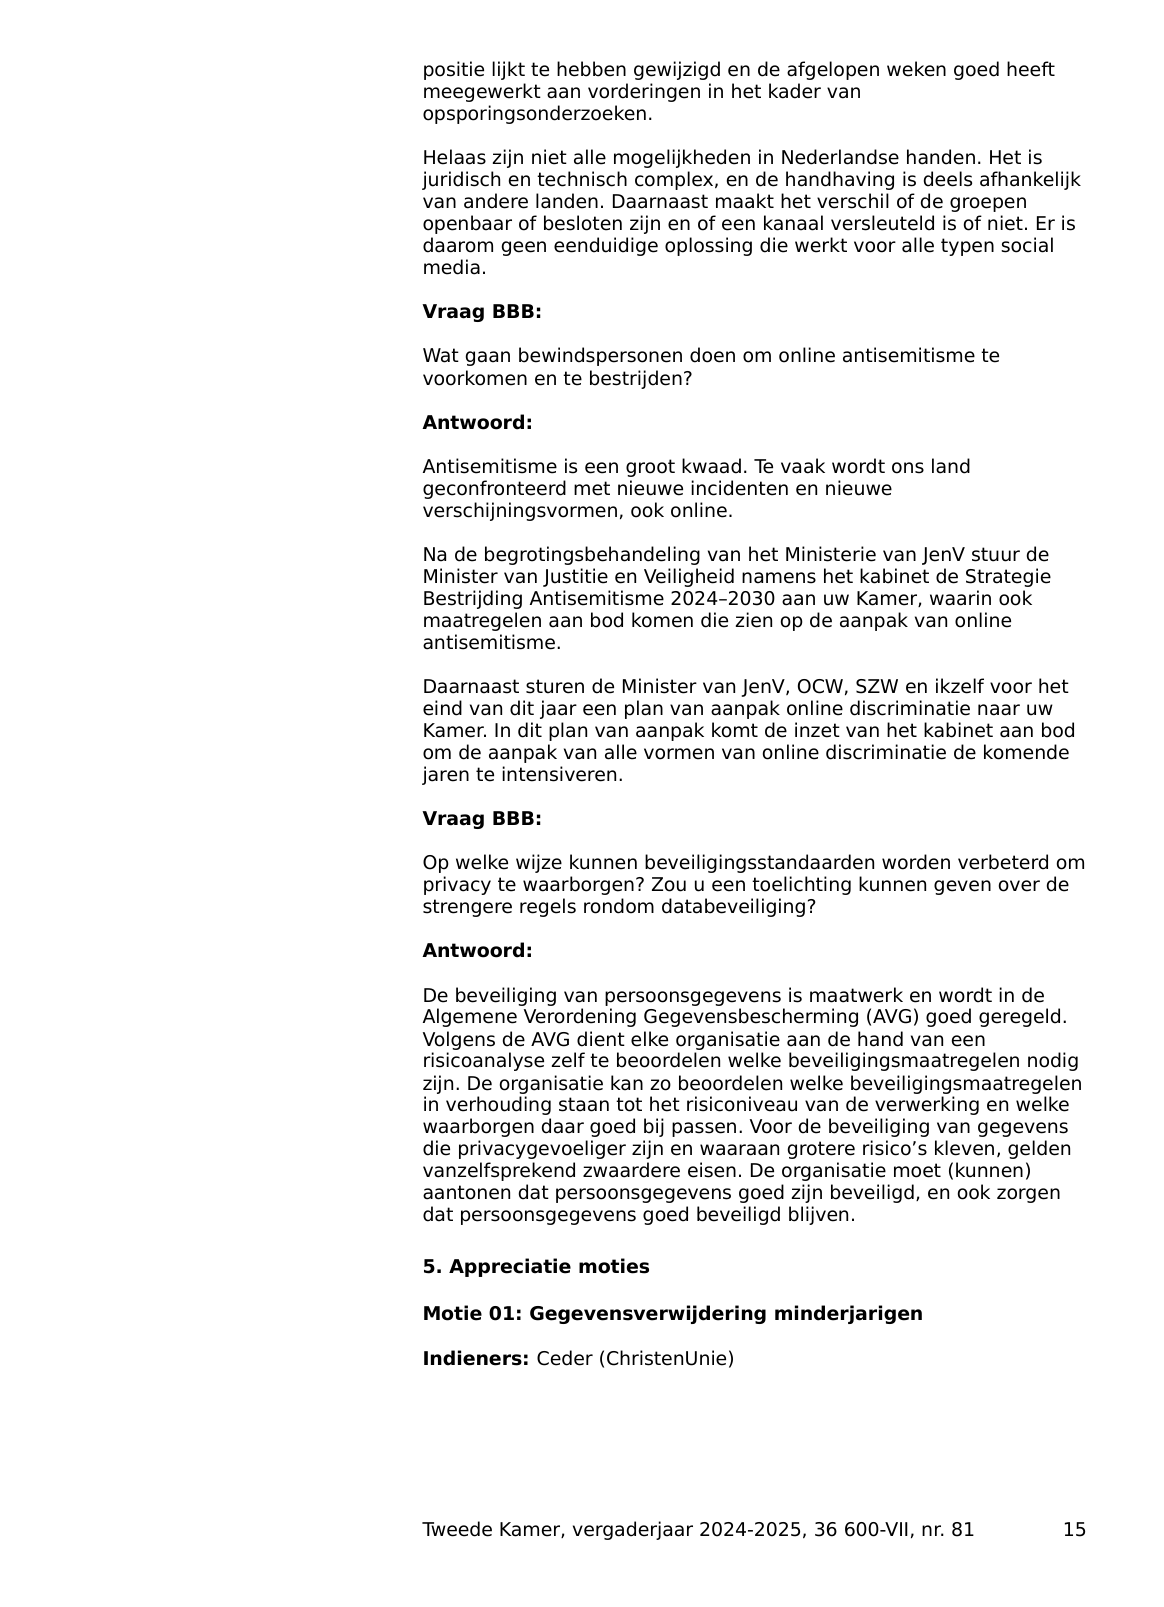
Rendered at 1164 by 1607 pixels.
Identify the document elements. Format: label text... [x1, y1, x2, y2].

text Daarnaast sturen de Minister van JenV, OCW, SZW en ikzelf voor het eind van dit jaar een plan van aanpak online discriminatie naar uw Kamer. In dit plan van aanpak komt de inzet van het kabinet aan bod om de aanpak van alle vormen van online discriminatie de komende jaren te intensiveren. [422, 676, 1087, 786]
subtitle Motie 01: Gegevensverwijdering minderjarigen [422, 1303, 1087, 1325]
subtitle Antwoord: [422, 940, 1087, 962]
text Op welke wijze kunnen beveiligingsstandaarden worden verbeterd om privacy te waarborgen? Zou u een toelichting kunnen geven over de strengere regels rondom databeveiliging? [422, 852, 1087, 918]
text Antisemitisme is een groot kwaad. Te vaak wordt ons land geconfronteerd met nieuwe incidenten en nieuwe verschijningsvormen, ook online. [422, 456, 1087, 522]
text Indieners: Ceder (ChristenUnie) [422, 1347, 1087, 1369]
text positie lijkt te hebben gewijzigd en de afgelopen weken goed heeft meegewerkt aan vorderingen in het kader van opsporingsonderzoeken. [422, 59, 1087, 125]
subtitle Vraag BBB: [422, 808, 1087, 830]
subtitle Vraag BBB: [422, 301, 1087, 323]
text Wat gaan bewindspersonen doen om online antisemitisme te voorkomen en te bestrijden? [422, 345, 1087, 389]
text De beveiliging van persoonsgegevens is maatwerk en wordt in de Algemene Verordening Gegevensbescherming (AVG) goed geregeld. Volgens de AVG dient elke organisatie aan de hand van een risicoanalyse zelf te beoordelen welke beveiligingsmaatregelen nodig zijn. De organisatie kan zo beoordelen welke beveiligingsmaatregelen in verhouding staan tot het risiconiveau van de verwerking en welke waarborgen daar goed bij passen. Voor de beveiliging van gegevens die privacygevoeliger zijn en waaraan grotere risico’s kleven, gelden vanzelfsprekend zwaardere eisen. De organisatie moet (kunnen) aantonen dat persoonsgegevens goed zijn beveiligd, en ook zorgen dat persoonsgegevens goed beveiligd blijven. [422, 984, 1087, 1226]
text Helaas zijn niet alle mogelijkheden in Nederlandse handen. Het is juridisch en technisch complex, en de handhaving is deels afhankelijk van andere landen. Daarnaast maakt het verschil of de groepen openbaar of besloten zijn en of een kanaal versleuteld is of niet. Er is daarom geen eenduidige oplossing die werkt voor alle typen social media. [422, 147, 1087, 279]
text Na de begrotingsbehandeling van het Ministerie van JenV stuur de Minister van Justitie en Veiligheid namens het kabinet de Strategie Bestrijding Antisemitisme 2024–2030 aan uw Kamer, waarin ook maatregelen aan bod komen die zien op de aanpak van online antisemitisme. [422, 544, 1087, 654]
subtitle 5. Appreciatie moties [422, 1256, 1087, 1278]
subtitle Antwoord: [422, 412, 1087, 433]
